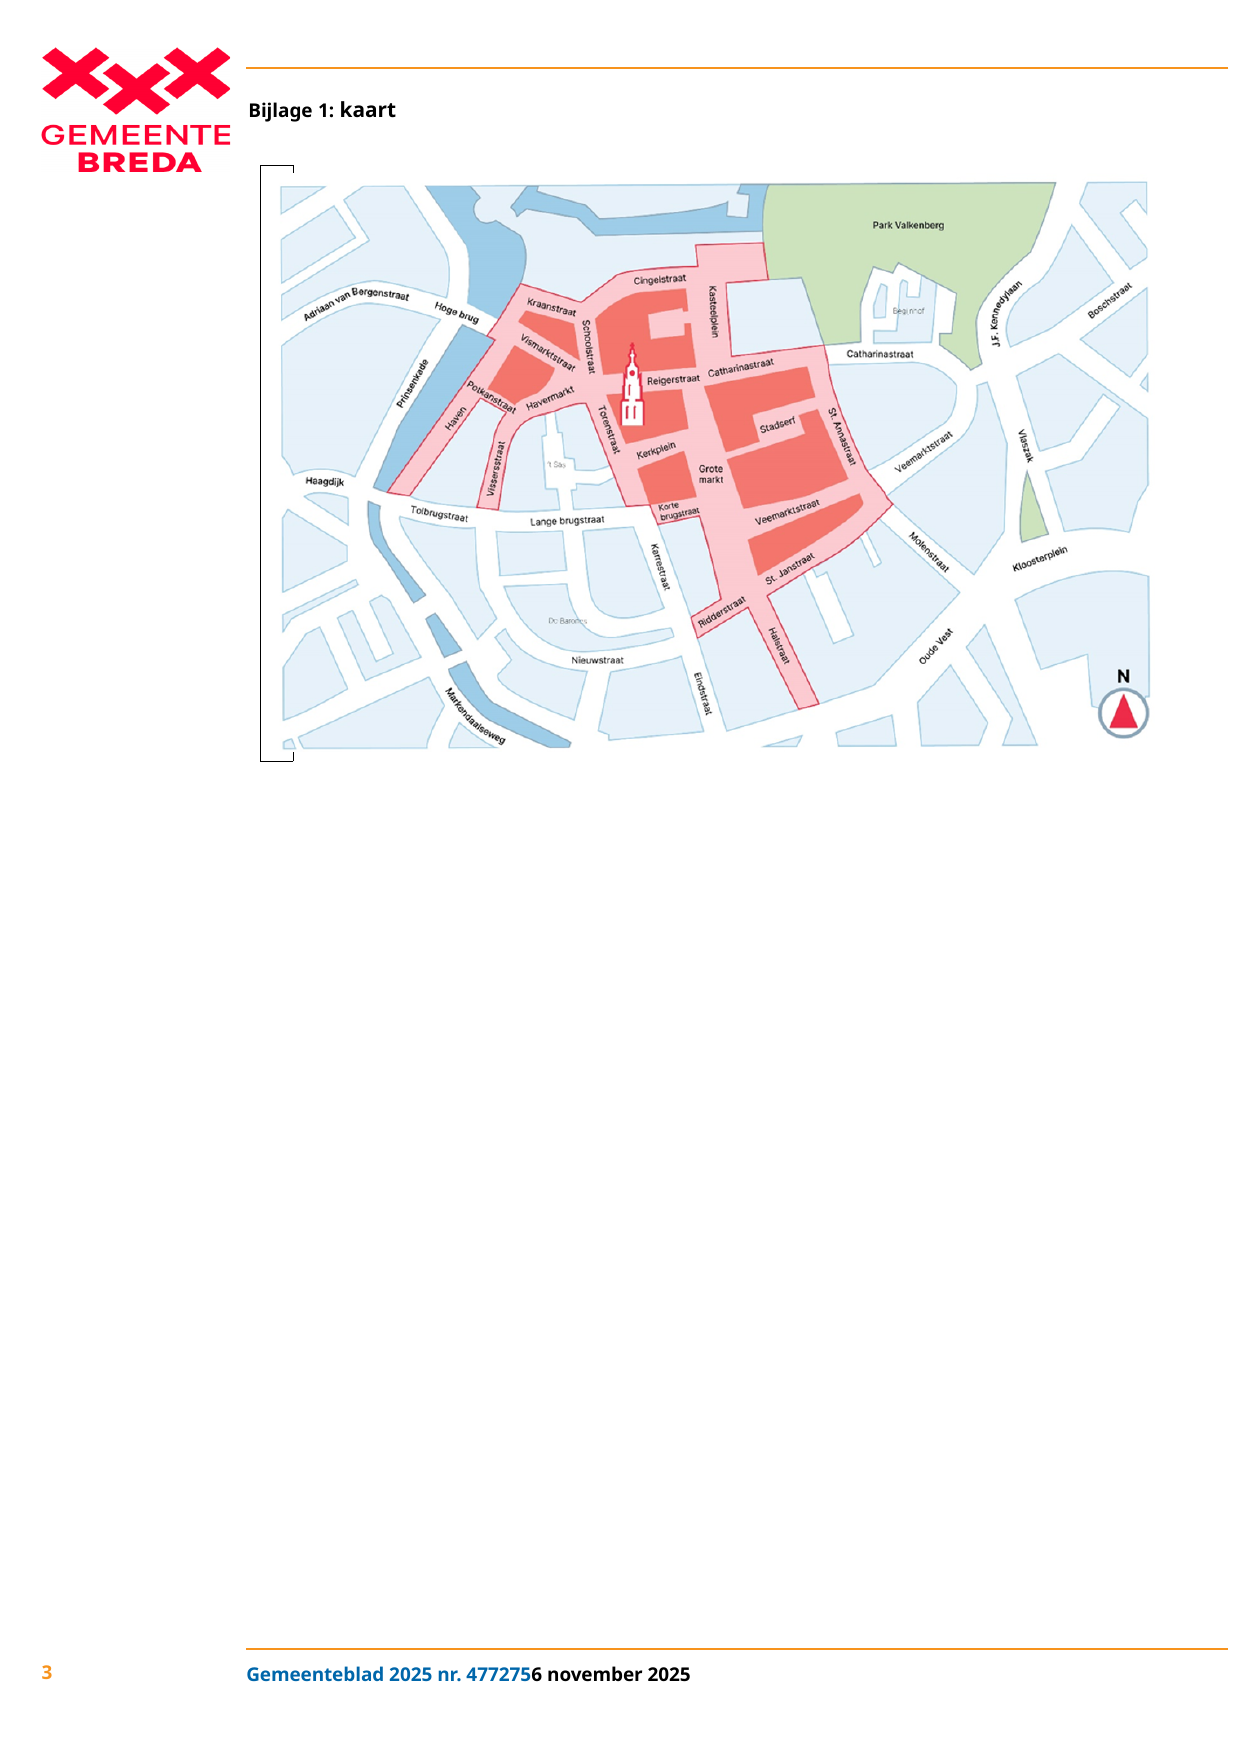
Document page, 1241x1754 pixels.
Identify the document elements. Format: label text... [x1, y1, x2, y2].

text Bijlage 1: kaart [248, 95, 1152, 123]
picture [268, 173, 1155, 752]
picture [41, 47, 231, 172]
